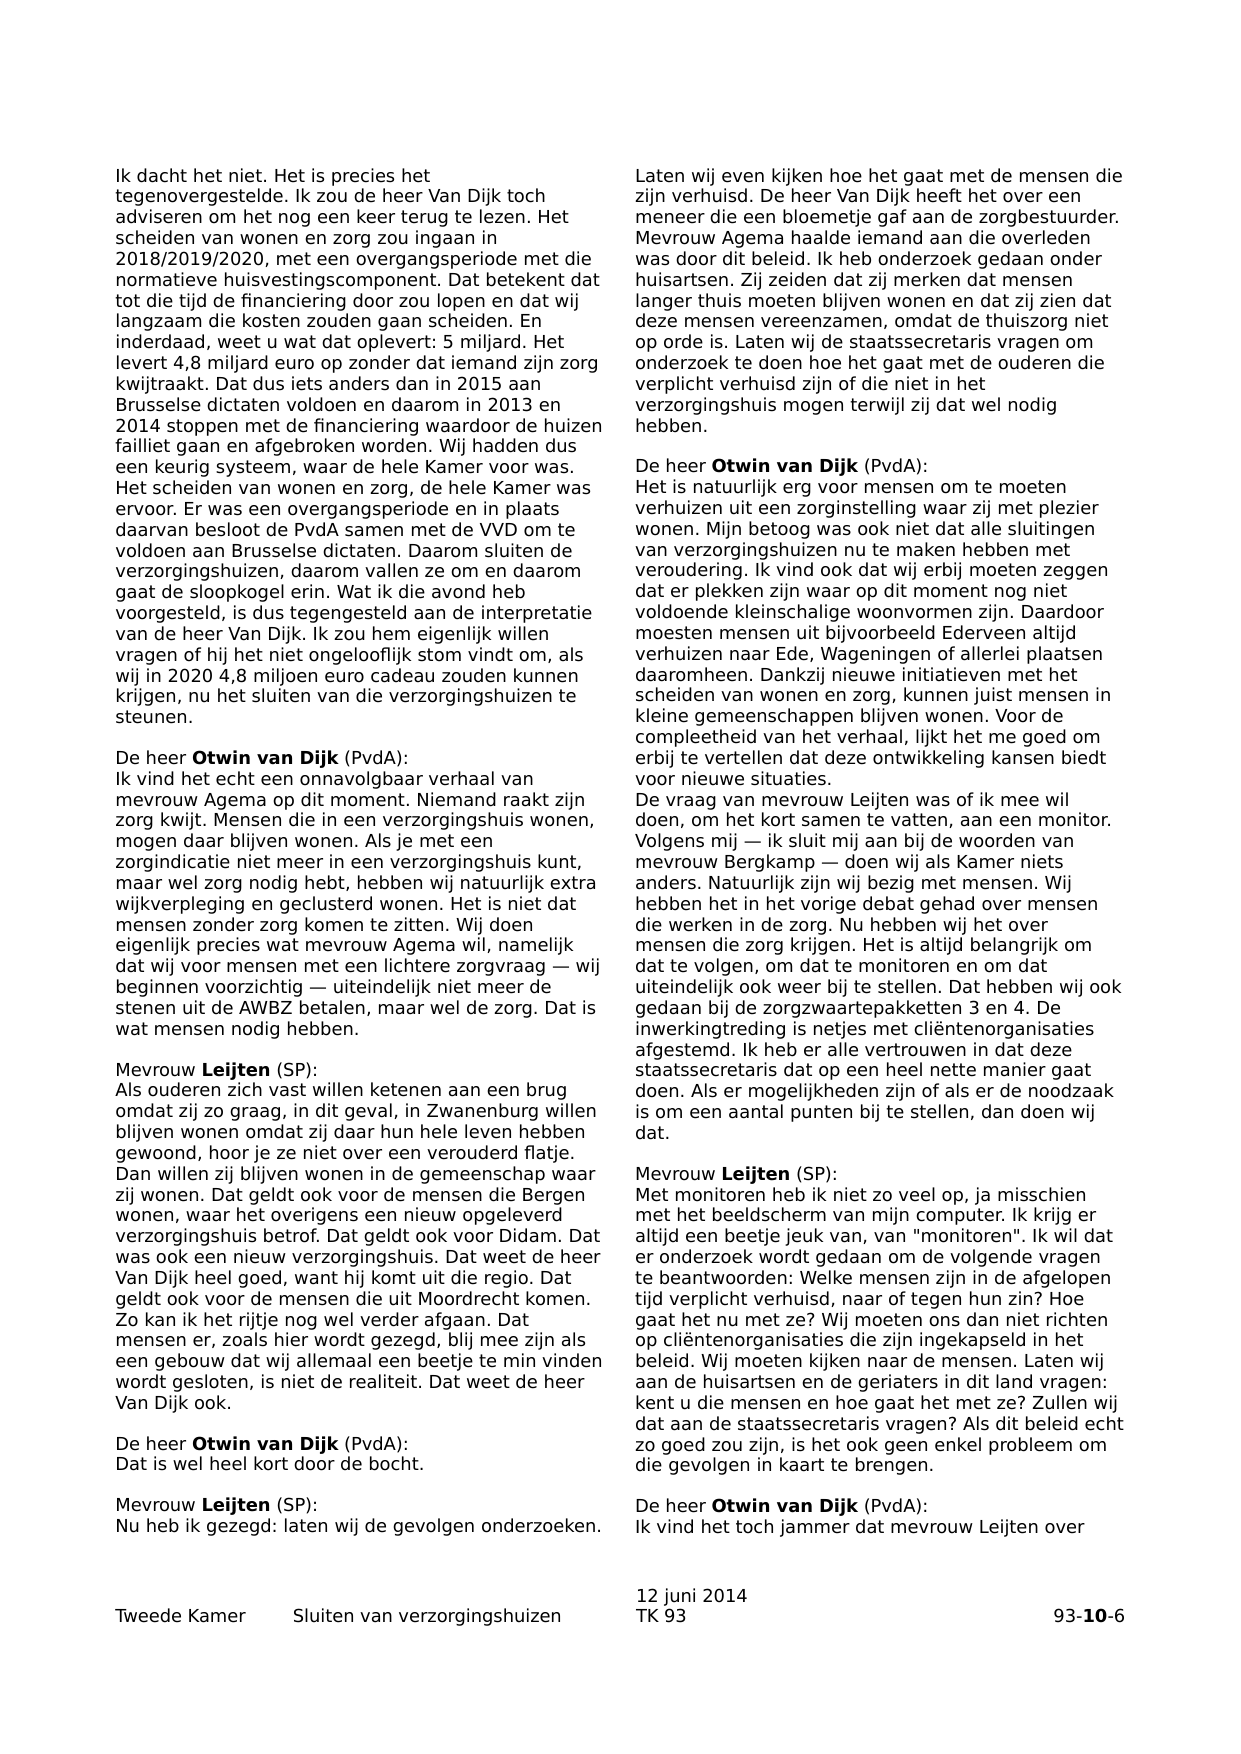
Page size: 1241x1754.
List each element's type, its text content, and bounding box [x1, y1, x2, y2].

text De heer Otwin van Dijk (PvdA): [115, 1433, 605, 1454]
text Mevrouw Leijten (SP): [115, 1059, 605, 1080]
text Laten wij even kijken hoe het gaat met de mensen die zijn verhuisd. De heer Van Dijk heeft het over een meneer die een bloemetje gaf aan de zorgbestuurder. Mevrouw Agema haalde iemand aan die overleden was door dit beleid. Ik heb onderzoek gedaan onder huisartsen. Zij zeiden dat zij merken dat mensen langer thuis moeten blijven wonen en dat zij zien dat deze mensen vereenzamen, omdat de thuiszorg niet op orde is. Laten wij de staatssecretaris vragen om onderzoek te doen hoe het gaat met de ouderen die verplicht verhuisd zijn of die niet in het verzorgingshuis mogen terwijl zij dat wel nodig hebben. [635, 165, 1125, 436]
text De heer Otwin van Dijk (PvdA): [635, 1496, 1125, 1517]
text Het is natuurlijk erg voor mensen om te moeten verhuizen uit een zorginstelling waar zij met plezier wonen. Mijn betoog was ook niet dat alle sluitingen van verzorgingshuizen nu te maken hebben met veroudering. Ik vind ook dat wij erbij moeten zeggen dat er plekken zijn waar op dit moment nog niet voldoende kleinschalige woonvormen zijn. Daardoor moesten mensen uit bijvoorbeeld Ederveen altijd verhuizen naar Ede, Wageningen of allerlei plaatsen daaromheen. Dankzij nieuwe initiatieven met het scheiden van wonen en zorg, kunnen juist mensen in kleine gemeenschappen blijven wonen. Voor de compleetheid van het verhaal, lijkt het me goed om erbij te vertellen dat deze ontwikkeling kansen biedt voor nieuwe situaties. [635, 477, 1125, 789]
text Mevrouw Leijten (SP): [115, 1495, 605, 1516]
text De heer Otwin van Dijk (PvdA): [635, 456, 1125, 477]
text Met monitoren heb ik niet zo veel op, ja misschien met het beeldscherm van mijn computer. Ik krijg er altijd een beetje jeuk van, van "monitoren". Ik wil dat er onderzoek wordt gedaan om de volgende vragen te beantwoorden: Welke mensen zijn in de afgelopen tijd verplicht verhuisd, naar of tegen hun zin? Hoe gaat het nu met ze? Wij moeten ons dan niet richten op cliëntenorganisaties die zijn ingekapseld in het beleid. Wij moeten kijken naar de mensen. Laten wij aan de huisartsen en de geriaters in dit land vragen: kent u die mensen en hoe gaat het met ze? Zullen wij dat aan de staatssecretaris vragen? Als dit beleid echt zo goed zou zijn, is het ook geen enkel probleem om die gevolgen in kaart te brengen. [635, 1184, 1125, 1476]
text Mevrouw Leijten (SP): [635, 1163, 1125, 1184]
text De heer Otwin van Dijk (PvdA): [115, 748, 605, 768]
text Dat is wel heel kort door de bocht. [115, 1454, 605, 1475]
text Als ouderen zich vast willen ketenen aan een brug omdat zij zo graag, in dit geval, in Zwanenburg willen blijven wonen omdat zij daar hun hele leven hebben gewoond, hoor je ze niet over een verouderd flatje. Dan willen zij blijven wonen in de gemeenschap waar zij wonen. Dat geldt ook voor de mensen die Bergen wonen, waar het overigens een nieuw opgeleverd verzorgingshuis betrof. Dat geldt ook voor Didam. Dat was ook een nieuw verzorgingshuis. Dat weet de heer Van Dijk heel goed, want hij komt uit die regio. Dat geldt ook voor de mensen die uit Moordrecht komen. Zo kan ik het rijtje nog wel verder afgaan. Dat mensen er, zoals hier wordt gezegd, blij mee zijn als een gebouw dat wij allemaal een beetje te min vinden wordt gesloten, is niet de realiteit. Dat weet de heer Van Dijk ook. [115, 1080, 605, 1413]
text Nu heb ik gezegd: laten wij de gevolgen onderzoeken. [115, 1516, 605, 1537]
text Ik dacht het niet. Het is precies het tegenovergestelde. Ik zou de heer Van Dijk toch adviseren om het nog een keer terug te lezen. Het scheiden van wonen en zorg zou ingaan in 2018/2019/2020, met een overgangsperiode met die normatieve huisvestingscomponent. Dat betekent dat tot die tijd de financiering door zou lopen en dat wij langzaam die kosten zouden gaan scheiden. En inderdaad, weet u wat dat oplevert: 5 miljard. Het levert 4,8 miljard euro op zonder dat iemand zijn zorg kwijtraakt. Dat dus iets anders dan in 2015 aan Brusselse dictaten voldoen en daarom in 2013 en 2014 stoppen met de financiering waardoor de huizen failliet gaan en afgebroken worden. Wij hadden dus een keurig systeem, waar de hele Kamer voor was. Het scheiden van wonen en zorg, de hele Kamer was ervoor. Er was een overgangsperiode en in plaats daarvan besloot de PvdA samen met de VVD om te voldoen aan Brusselse dictaten. Daarom sluiten de verzorgingshuizen, daarom vallen ze om en daarom gaat de sloopkogel erin. Wat ik die avond heb voorgesteld, is dus tegengesteld aan de interpretatie van de heer Van Dijk. Ik zou hem eigenlijk willen vragen of hij het niet ongelooflijk stom vindt om, als wij in 2020 4,8 miljoen euro cadeau zouden kunnen krijgen, nu het sluiten van die verzorgingshuizen te steunen. [115, 165, 605, 728]
text Ik vind het echt een onnavolgbaar verhaal van mevrouw Agema op dit moment. Niemand raakt zijn zorg kwijt. Mensen die in een verzorgingshuis wonen, mogen daar blijven wonen. Als je met een zorgindicatie niet meer in een verzorgingshuis kunt, maar wel zorg nodig hebt, hebben wij natuurlijk extra wijkverpleging en geclusterd wonen. Het is niet dat mensen zonder zorg komen te zitten. Wij doen eigenlijk precies wat mevrouw Agema wil, namelijk dat wij voor mensen met een lichtere zorgvraag — wij beginnen voorzichtig — uiteindelijk niet meer de stenen uit de AWBZ betalen, maar wel de zorg. Dat is wat mensen nodig hebben. [115, 768, 605, 1039]
text Ik vind het toch jammer dat mevrouw Leijten over [635, 1517, 1125, 1537]
text De vraag van mevrouw Leijten was of ik mee wil doen, om het kort samen te vatten, aan een monitor. Volgens mij — ik sluit mij aan bij de woorden van mevrouw Bergkamp — doen wij als Kamer niets anders. Natuurlijk zijn wij bezig met mensen. Wij hebben het in het vorige debat gehad over mensen die werken in de zorg. Nu hebben wij het over mensen die zorg krijgen. Het is altijd belangrijk om dat te volgen, om dat te monitoren en om dat uiteindelijk ook weer bij te stellen. Dat hebben wij ook gedaan bij de zorgzwaartepakketten 3 en 4. De inwerkingtreding is netjes met cliëntenorganisaties afgestemd. Ik heb er alle vertrouwen in dat deze staatssecretaris dat op een heel nette manier gaat doen. Als er mogelijkheden zijn of als er de noodzaak is om een aantal punten bij te stellen, dan doen wij dat. [635, 789, 1125, 1143]
